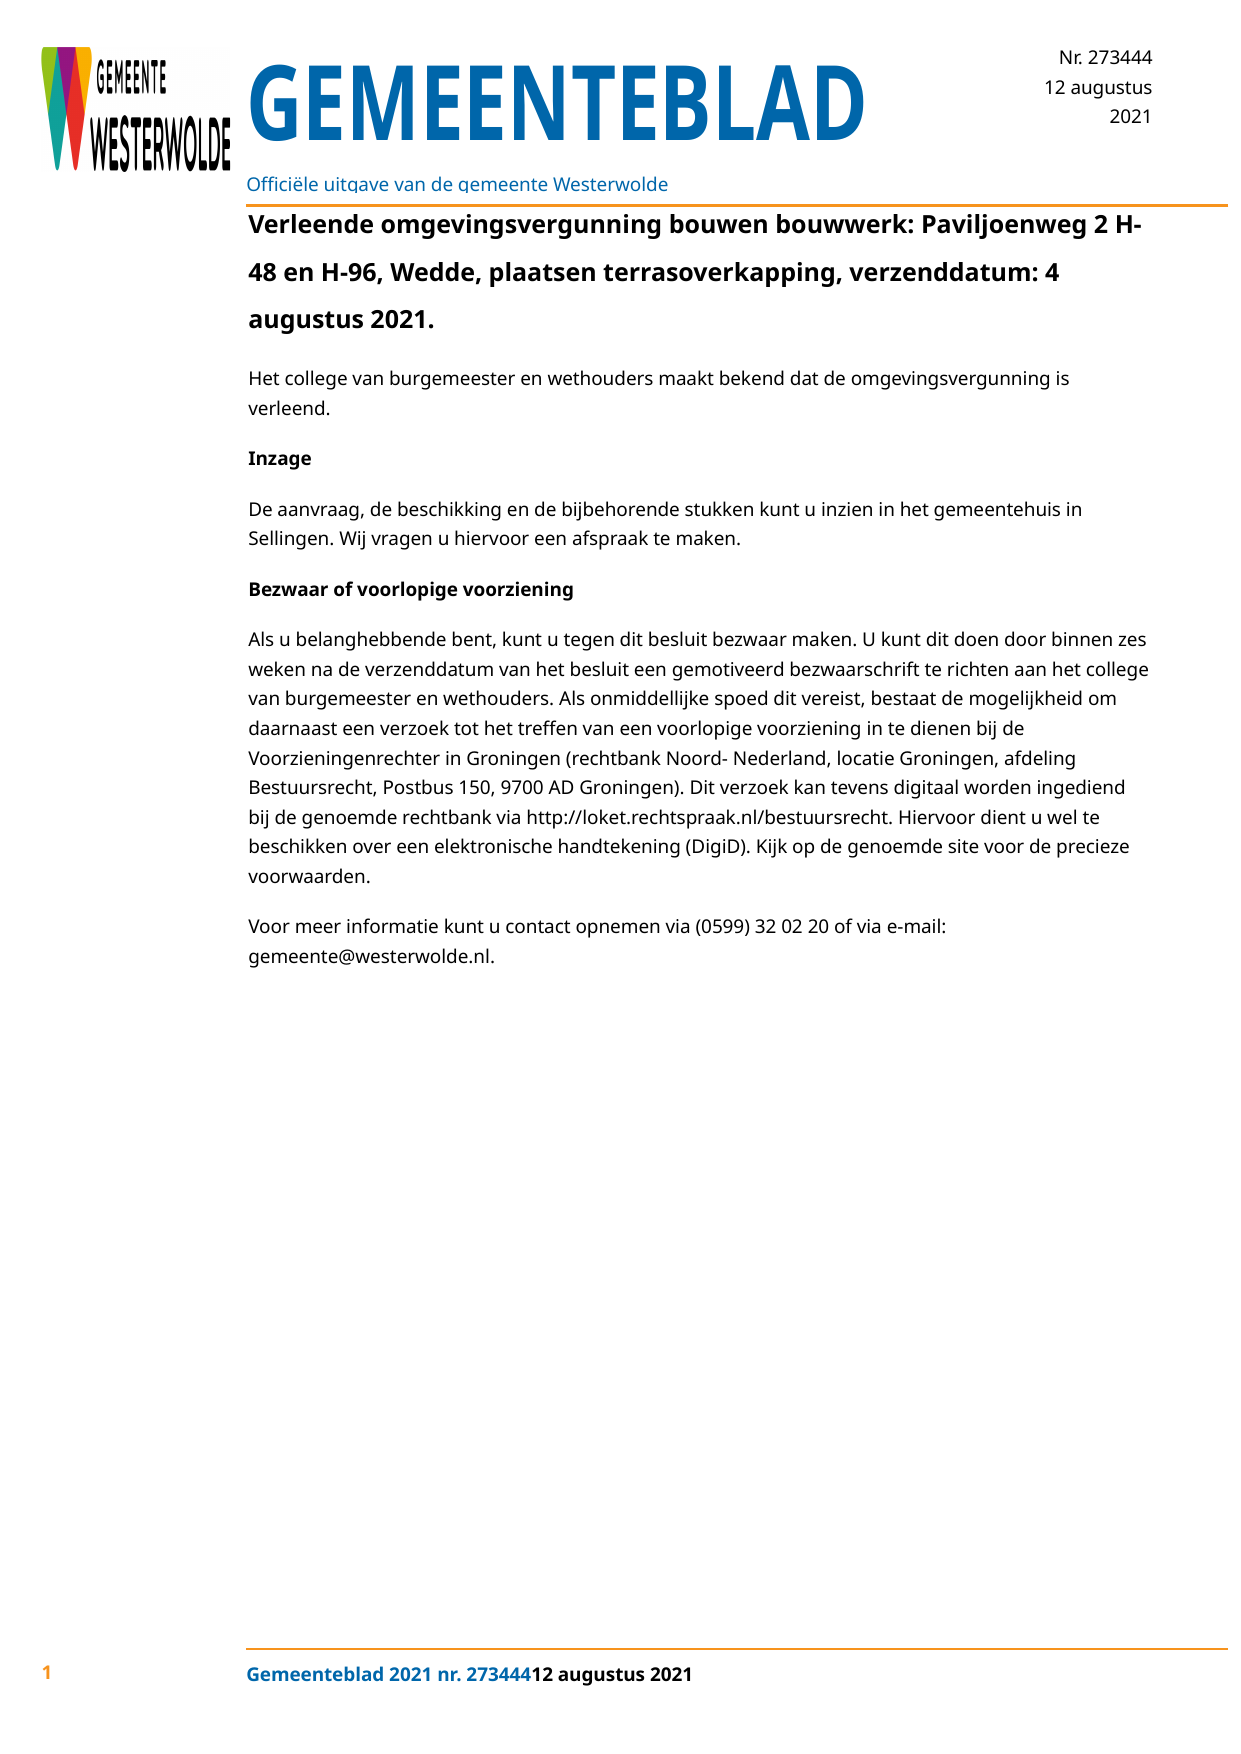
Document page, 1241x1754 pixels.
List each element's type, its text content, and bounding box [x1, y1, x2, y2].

text Voor meer informatie kunt u contact opnemen via (0599) 32 02 20 of via e-mail: gemeente@westerwolde.nl. [248, 913, 1152, 969]
picture [41, 47, 231, 172]
text Als u belanghebbende bent, kunt u tegen dit besluit bezwaar maken. U kunt dit doen door binnen zes weken na de verzenddatum van het besluit een gemotiveerd bezwaarschrift te richten aan het college van burgemeester en wethouders. Als onmiddellijke spoed dit vereist, bestaat de mogelijkheid om daarnaast een verzoek tot het treffen van een voorlopige voorziening in te dienen bij de Voorzieningenrechter in Groningen (rechtbank Noord- Nederland, locatie Groningen, afdeling Bestuursrecht, Postbus 150, 9700 AD Groningen). Dit verzoek kan tevens digitaal worden ingediend bij de genoemde rechtbank via http://loket.rechtspraak.nl/bestuursrecht. Hiervoor dient u wel te beschikken over een elektronische handtekening (DigiD). Kijk op de genoemde site voor de precieze voorwaarden. [248, 626, 1152, 889]
text Bezwaar of voorlopige voorziening [248, 576, 1152, 602]
text Inzage [248, 446, 1152, 471]
text De aanvraag, de beschikking en de bijbehorende stukken kunt u inzien in het gemeentehuis in Sellingen. Wij vragen u hiervoor een afspraak te maken. [248, 496, 1152, 551]
text Het college van burgemeester en wethouders maakt bekend dat de omgevingsvergunning is verleend. [248, 366, 1152, 421]
text Verleende omgevingsvergunning bouwen bouwwerk: Paviljoenweg 2 H-48 en H-96, Wedde, plaatsen terrasoverkapping, verzenddatum: 4 augustus 2021. [248, 207, 1152, 336]
